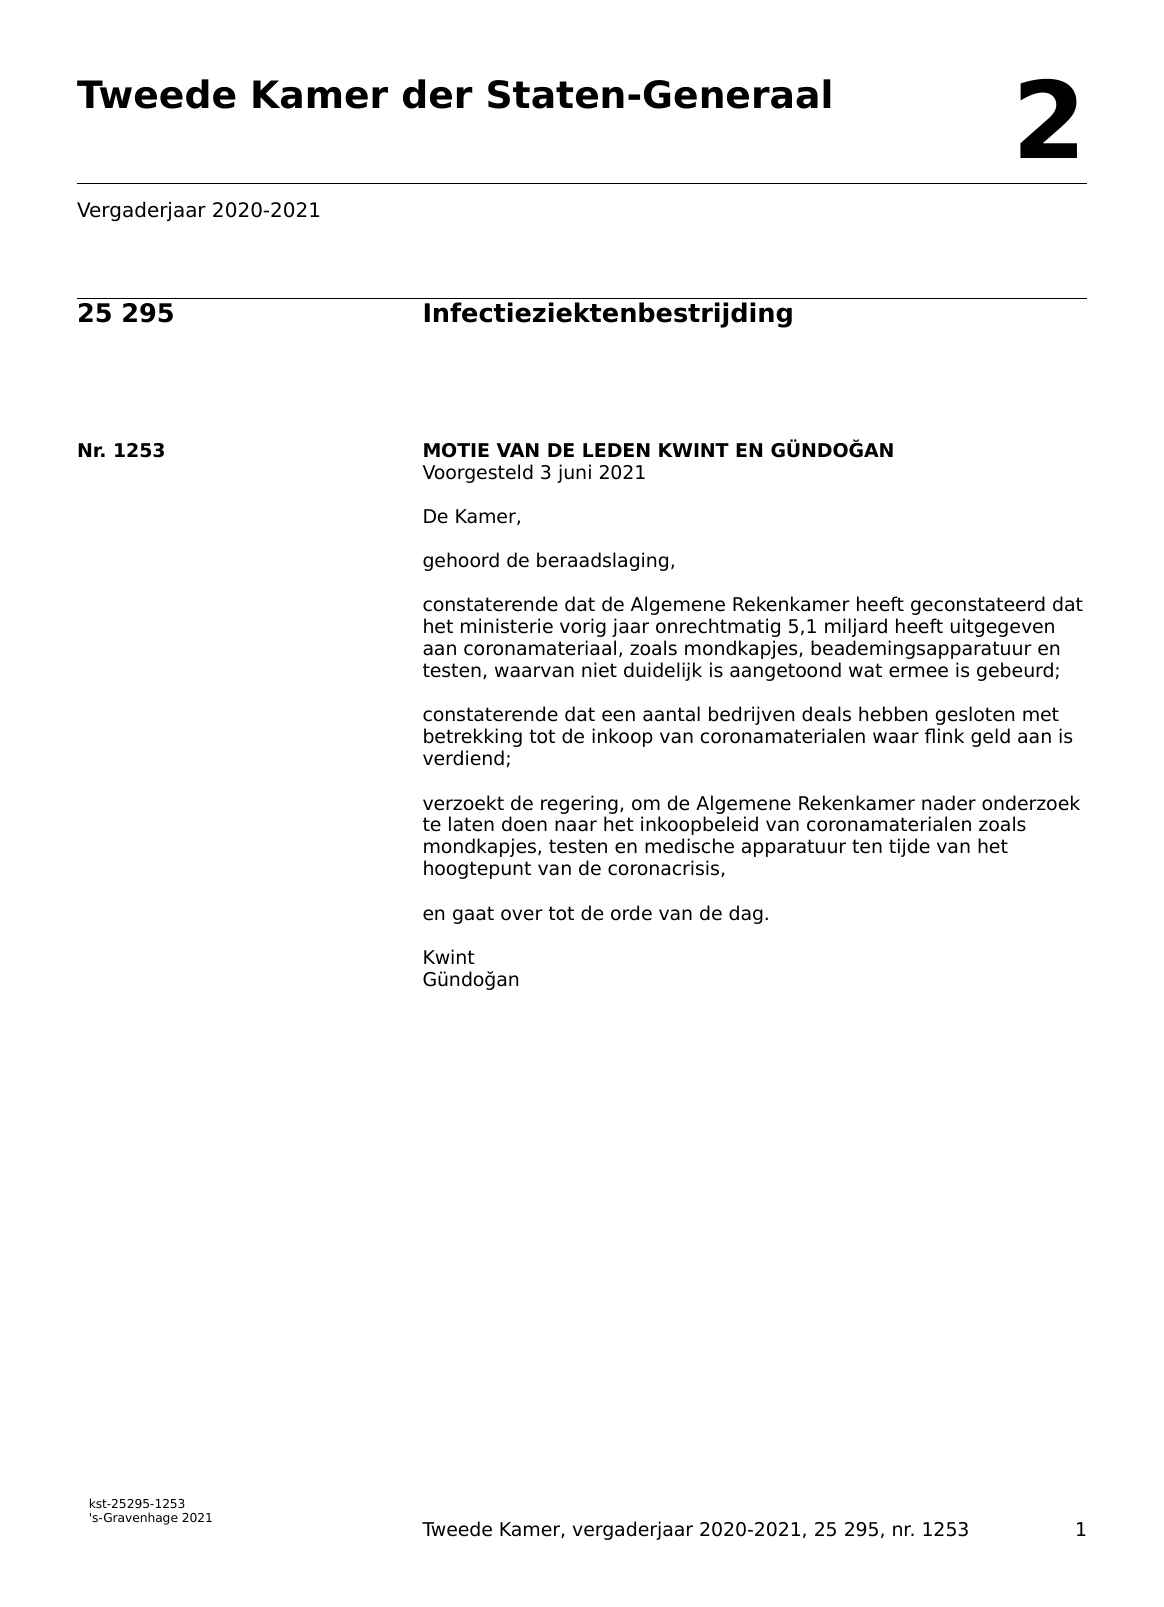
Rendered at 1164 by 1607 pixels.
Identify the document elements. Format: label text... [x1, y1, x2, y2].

text constaterende dat de Algemene Rekenkamer heeft geconstateerd dat het ministerie vorig jaar onrechtmatig 5,1 miljard heeft uitgegeven aan coronamateriaal, zoals mondkapjes, beademingsapparatuur en testen, waarvan niet duidelijk is aangetoond wat ermee is gebeurd; [422, 594, 1087, 682]
subtitle 25 295 Infectieziektenbestrijding [77, 299, 1087, 329]
text Gündoğan [422, 969, 1087, 991]
table_cell Vergaderjaar 2020-2021 [77, 184, 1087, 298]
text constaterende dat een aantal bedrijven deals hebben gesloten met betrekking tot de inkoop van coronamaterialen waar flink geld aan is verdiend; [422, 704, 1087, 770]
text 's-Gravenhage 2021 [88, 1511, 323, 1525]
text verzoekt de regering, om de Algemene Rekenkamer nader onderzoek te laten doen naar het inkoopbeleid van coronamaterialen zoals mondkapjes, testen en medische apparatuur ten tijde van het hoogtepunt van de coronacrisis, [422, 792, 1087, 880]
text Voorgesteld 3 juni 2021 [422, 462, 1087, 484]
text en gaat over tot de orde van de dag. [422, 902, 1087, 924]
text kst-25295-1253 [88, 1497, 323, 1511]
subtitle Nr. 1253 MOTIE VAN DE LEDEN KWINT EN GÜNDOĞAN [77, 440, 1087, 462]
text Kwint [422, 947, 1087, 969]
text De Kamer, [422, 506, 1087, 528]
table_header Tweede Kamer der Staten-Generaal [77, 59, 886, 183]
text gehoord de beraadslaging, [422, 550, 1087, 572]
table_header 2 [886, 59, 1087, 183]
